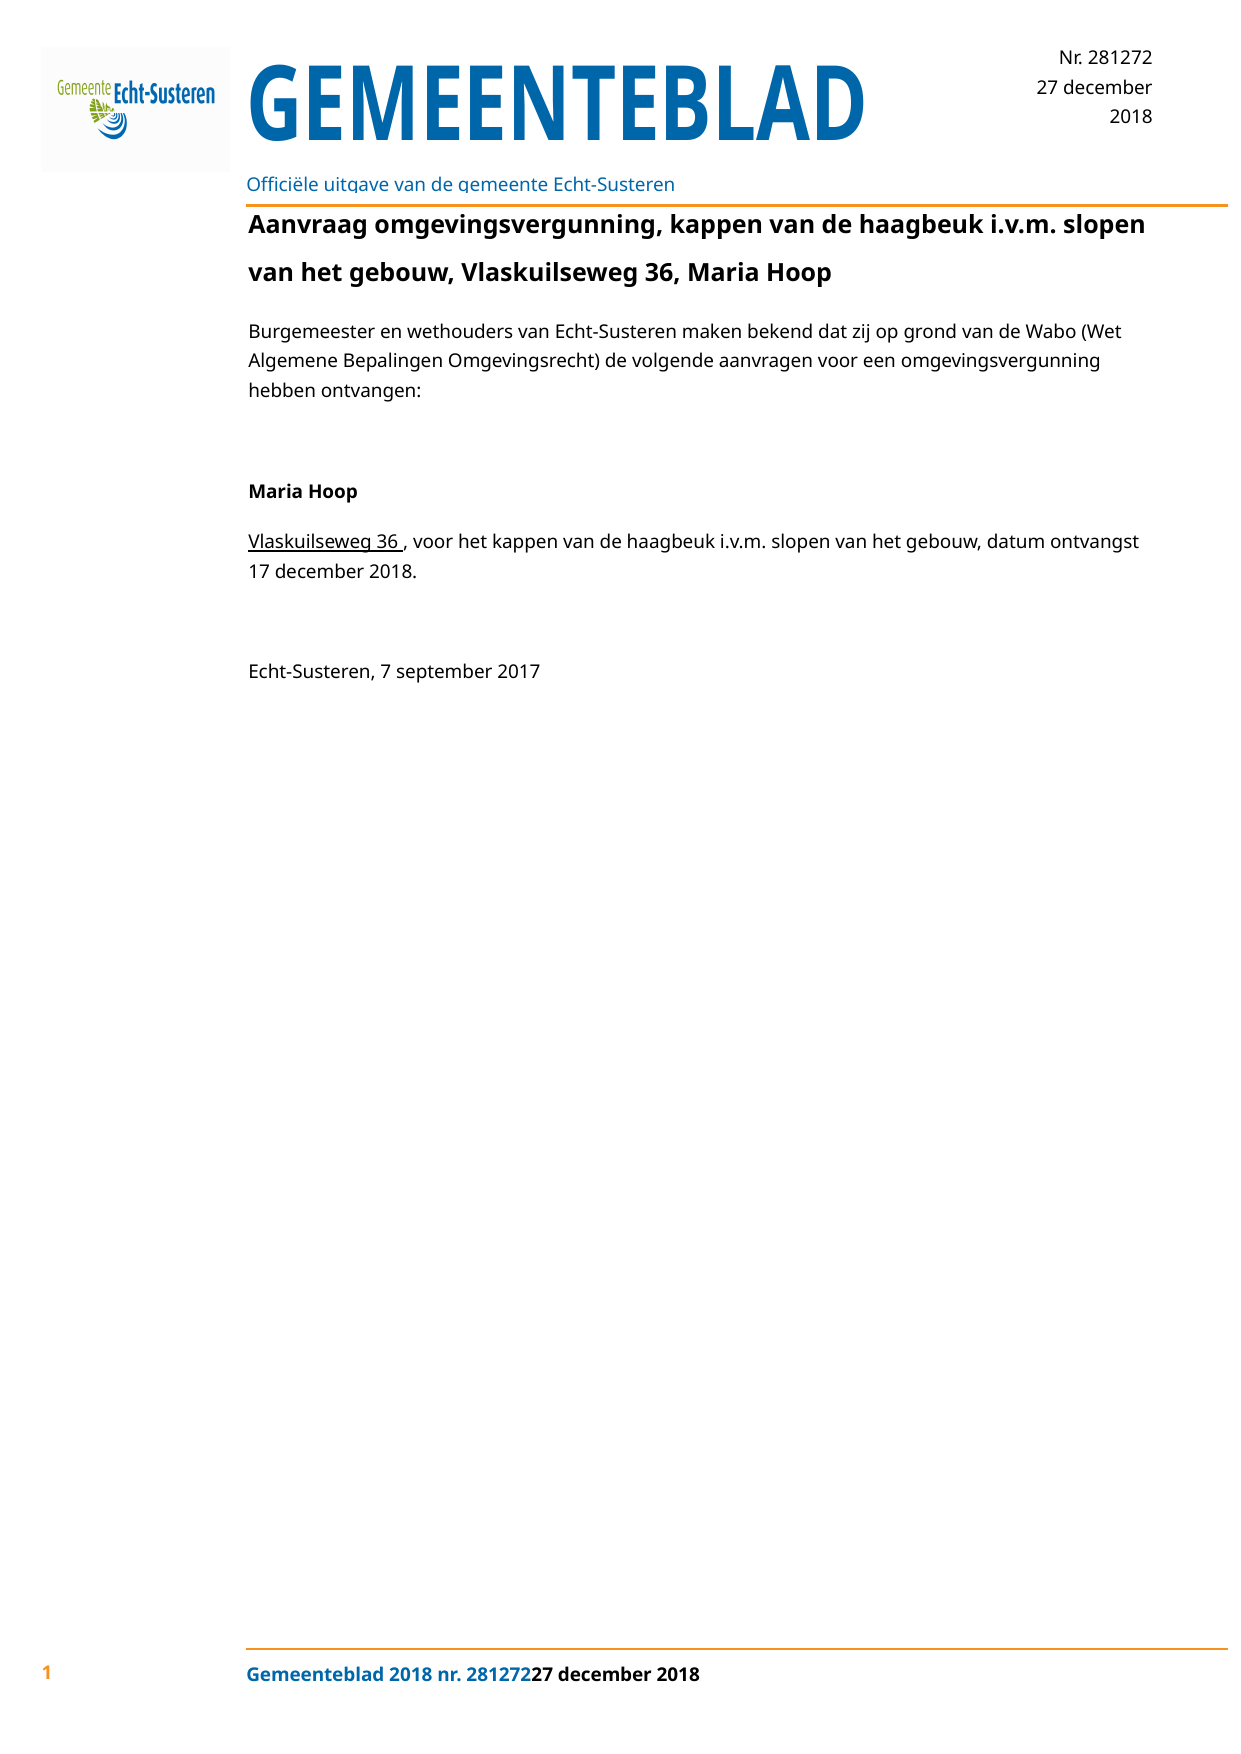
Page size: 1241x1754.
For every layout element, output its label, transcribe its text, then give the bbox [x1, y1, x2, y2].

text Burgemeester en wethouders van Echt-Susteren maken bekend dat zij op grond van de Wabo (Wet Algemene Bepalingen Omgevingsrecht) de volgende aanvragen voor een omgevingsvergunning hebben ontvangen: [248, 318, 1152, 403]
picture [41, 47, 231, 172]
text Echt-Susteren, 7 september 2017 [248, 659, 1152, 684]
text Aanvraag omgevingsvergunning, kappen van de haagbeuk i.v.m. slopen van het gebouw, Vlaskuilseweg 36, Maria Hoop [248, 207, 1152, 288]
text Vlaskuilseweg 36 , voor het kappen van de haagbeuk i.v.m. slopen van het gebouw, datum ontvangst 17 december 2018. [248, 528, 1152, 584]
text Maria Hoop [248, 478, 1152, 504]
